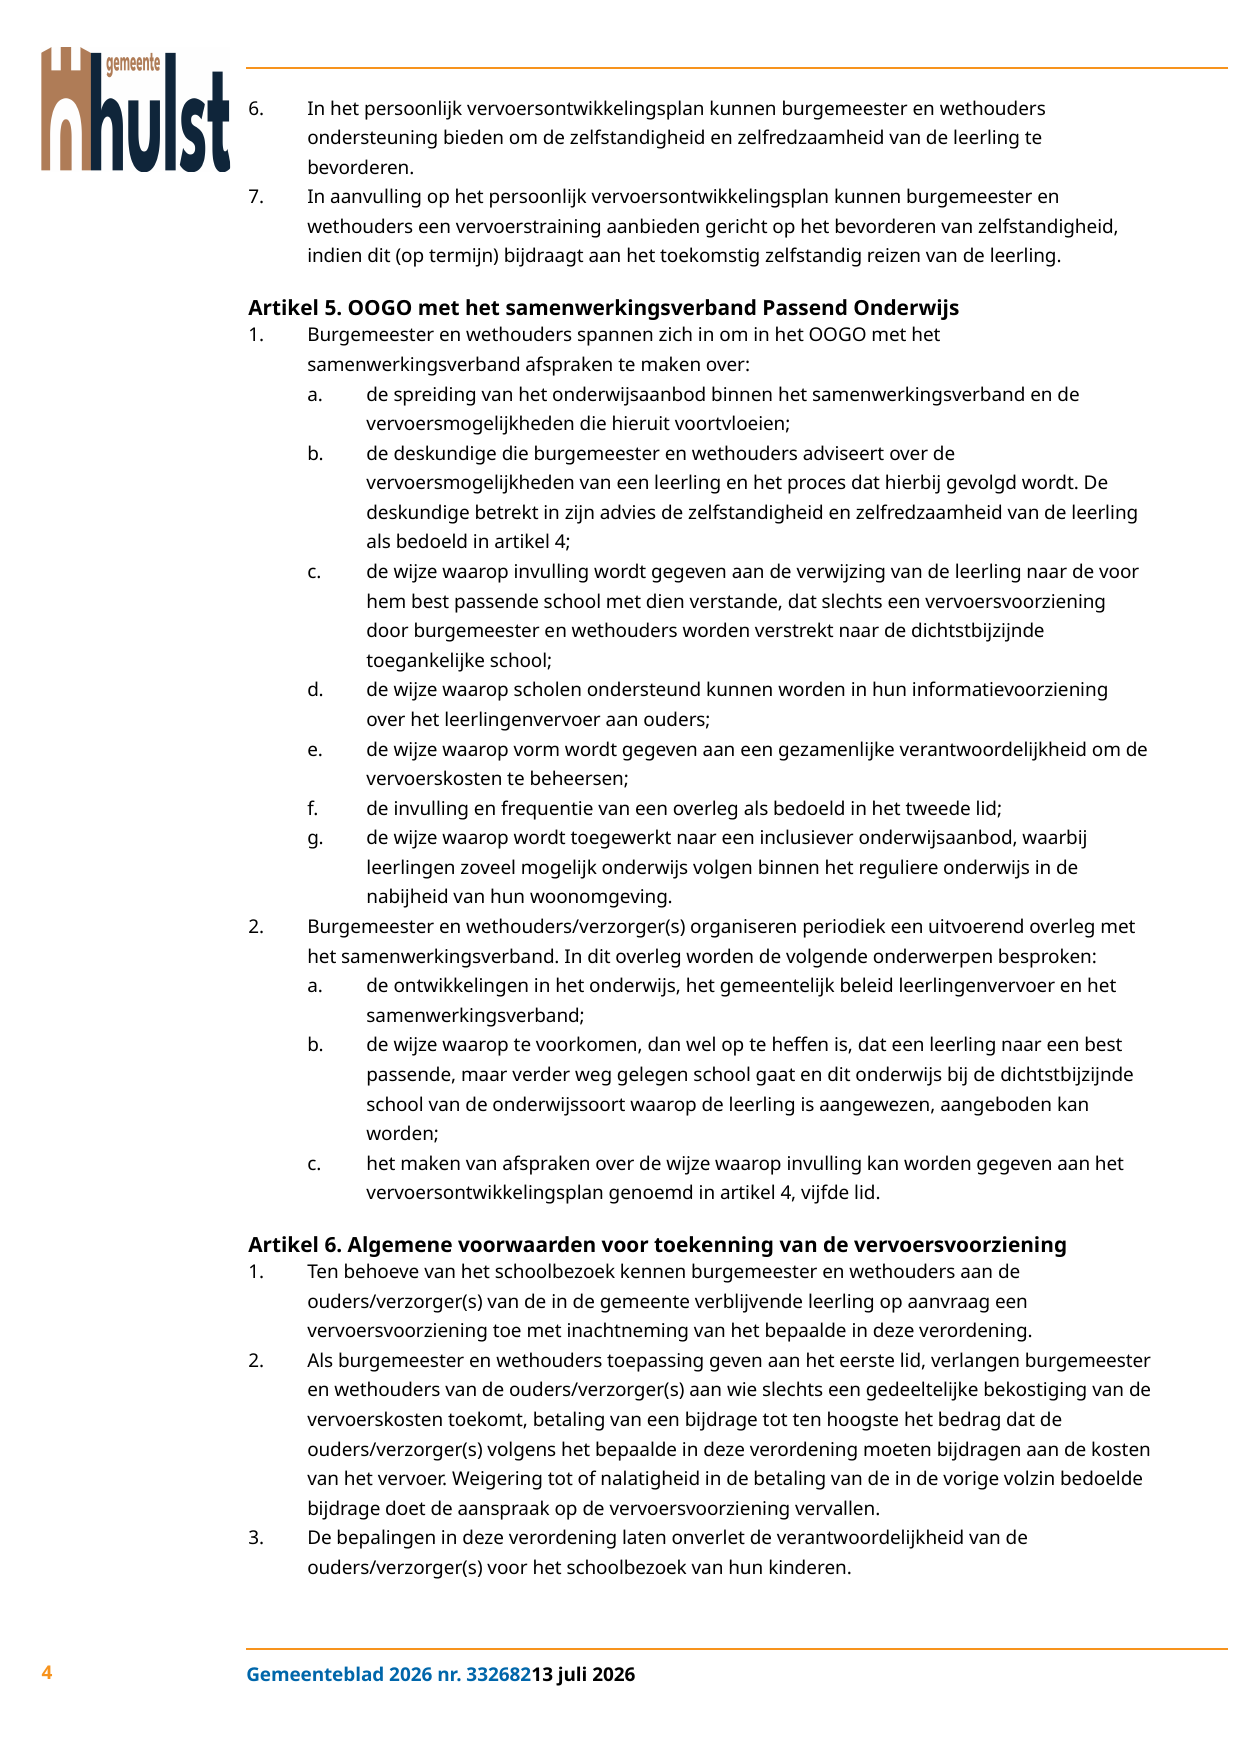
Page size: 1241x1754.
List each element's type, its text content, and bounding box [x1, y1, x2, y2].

list de spreiding van het onderwijsaanbod binnen het samenwerkingsverband en de vervoersmogelijkheden die hieruit voortvloeien; [307, 381, 1152, 436]
list de wijze waarop wordt toegewerkt naar een inclusiever onderwijsaanbod, waarbij leerlingen zoveel mogelijk onderwijs volgen binnen het reguliere onderwijs in de nabijheid van hun woonomgeving. [307, 824, 1152, 909]
list Ten behoeve van het schoolbezoek kennen burgemeester en wethouders aan de ouders/verzorger(s) van de in de gemeente verblijvende leerling op aanvraag een vervoersvoorziening toe met inachtneming van het bepaalde in deze verordening. [248, 1258, 1152, 1343]
list de wijze waarop vorm wordt gegeven aan een gezamenlijke verantwoordelijkheid om de vervoerskosten te beheersen; [307, 736, 1152, 791]
list Als burgemeester en wethouders toepassing geven aan het eerste lid, verlangen burgemeester en wethouders van de ouders/verzorger(s) aan wie slechts een gedeeltelijke bekostiging van de vervoerskosten toekomt, betaling van een bijdrage tot ten hoogste het bedrag dat de ouders/verzorger(s) volgens het bepaalde in deze verordening moeten bijdragen aan de kosten van het vervoer. Weigering tot of nalatigheid in de betaling van de in de vorige volzin bedoelde bijdrage doet de aanspraak op de vervoersvoorziening vervallen. [248, 1347, 1152, 1521]
list de ontwikkelingen in het onderwijs, het gemeentelijk beleid leerlingenvervoer en het samenwerkingsverband; [307, 972, 1152, 1028]
list het maken van afspraken over de wijze waarop invulling kan worden gegeven aan het vervoersontwikkelingsplan genoemd in artikel 4, vijfde lid. [307, 1150, 1152, 1205]
list de deskundige die burgemeester en wethouders adviseert over de vervoersmogelijkheden van een leerling en het proces dat hierbij gevolgd wordt. De deskundige betrekt in zijn advies de zelfstandigheid en zelfredzaamheid van de leerling als bedoeld in artikel 4; [307, 440, 1152, 554]
list de invulling en frequentie van een overleg als bedoeld in het tweede lid; [307, 795, 1152, 821]
list De bepalingen in deze verordening laten onverlet de verantwoordelijkheid van de ouders/verzorger(s) voor het schoolbezoek van hun kinderen. [248, 1524, 1152, 1580]
list Burgemeester en wethouders/verzorger(s) organiseren periodiek een uitvoerend overleg met het samenwerkingsverband. In dit overleg worden de volgende onderwerpen besproken: [248, 913, 1152, 968]
list de wijze waarop te voorkomen, dan wel op te heffen is, dat een leerling naar een best passende, maar verder weg gelegen school gaat en dit onderwijs bij de dichtstbijzijnde school van de onderwijssoort waarop de leerling is aangewezen, aangeboden kan worden; [307, 1032, 1152, 1146]
text Artikel 5. OOGO met het samenwerkingsverband Passend Onderwijs [248, 293, 1152, 322]
list Burgemeester en wethouders spannen zich in om in het OOGO met het samenwerkingsverband afspraken te maken over: [248, 322, 1152, 377]
text Artikel 6. Algemene voorwaarden voor toekenning van de vervoersvoorziening [248, 1230, 1152, 1258]
list In het persoonlijk vervoersontwikkelingsplan kunnen burgemeester en wethouders ondersteuning bieden om de zelfstandigheid en zelfredzaamheid van de leerling te bevorderen. [248, 95, 1152, 180]
list de wijze waarop scholen ondersteund kunnen worden in hun informatievoorziening over het leerlingenvervoer aan ouders; [307, 677, 1152, 732]
list In aanvulling op het persoonlijk vervoersontwikkelingsplan kunnen burgemeester en wethouders een vervoerstraining aanbieden gericht op het bevorderen van zelfstandigheid, indien dit (op termijn) bijdraagt aan het toekomstig zelfstandig reizen van de leerling. [248, 183, 1152, 268]
list de wijze waarop invulling wordt gegeven aan de verwijzing van de leerling naar de voor hem best passende school met dien verstande, dat slechts een vervoersvoorziening door burgemeester en wethouders worden verstrekt naar de dichtstbijzijnde toegankelijke school; [307, 558, 1152, 673]
picture [41, 47, 231, 172]
